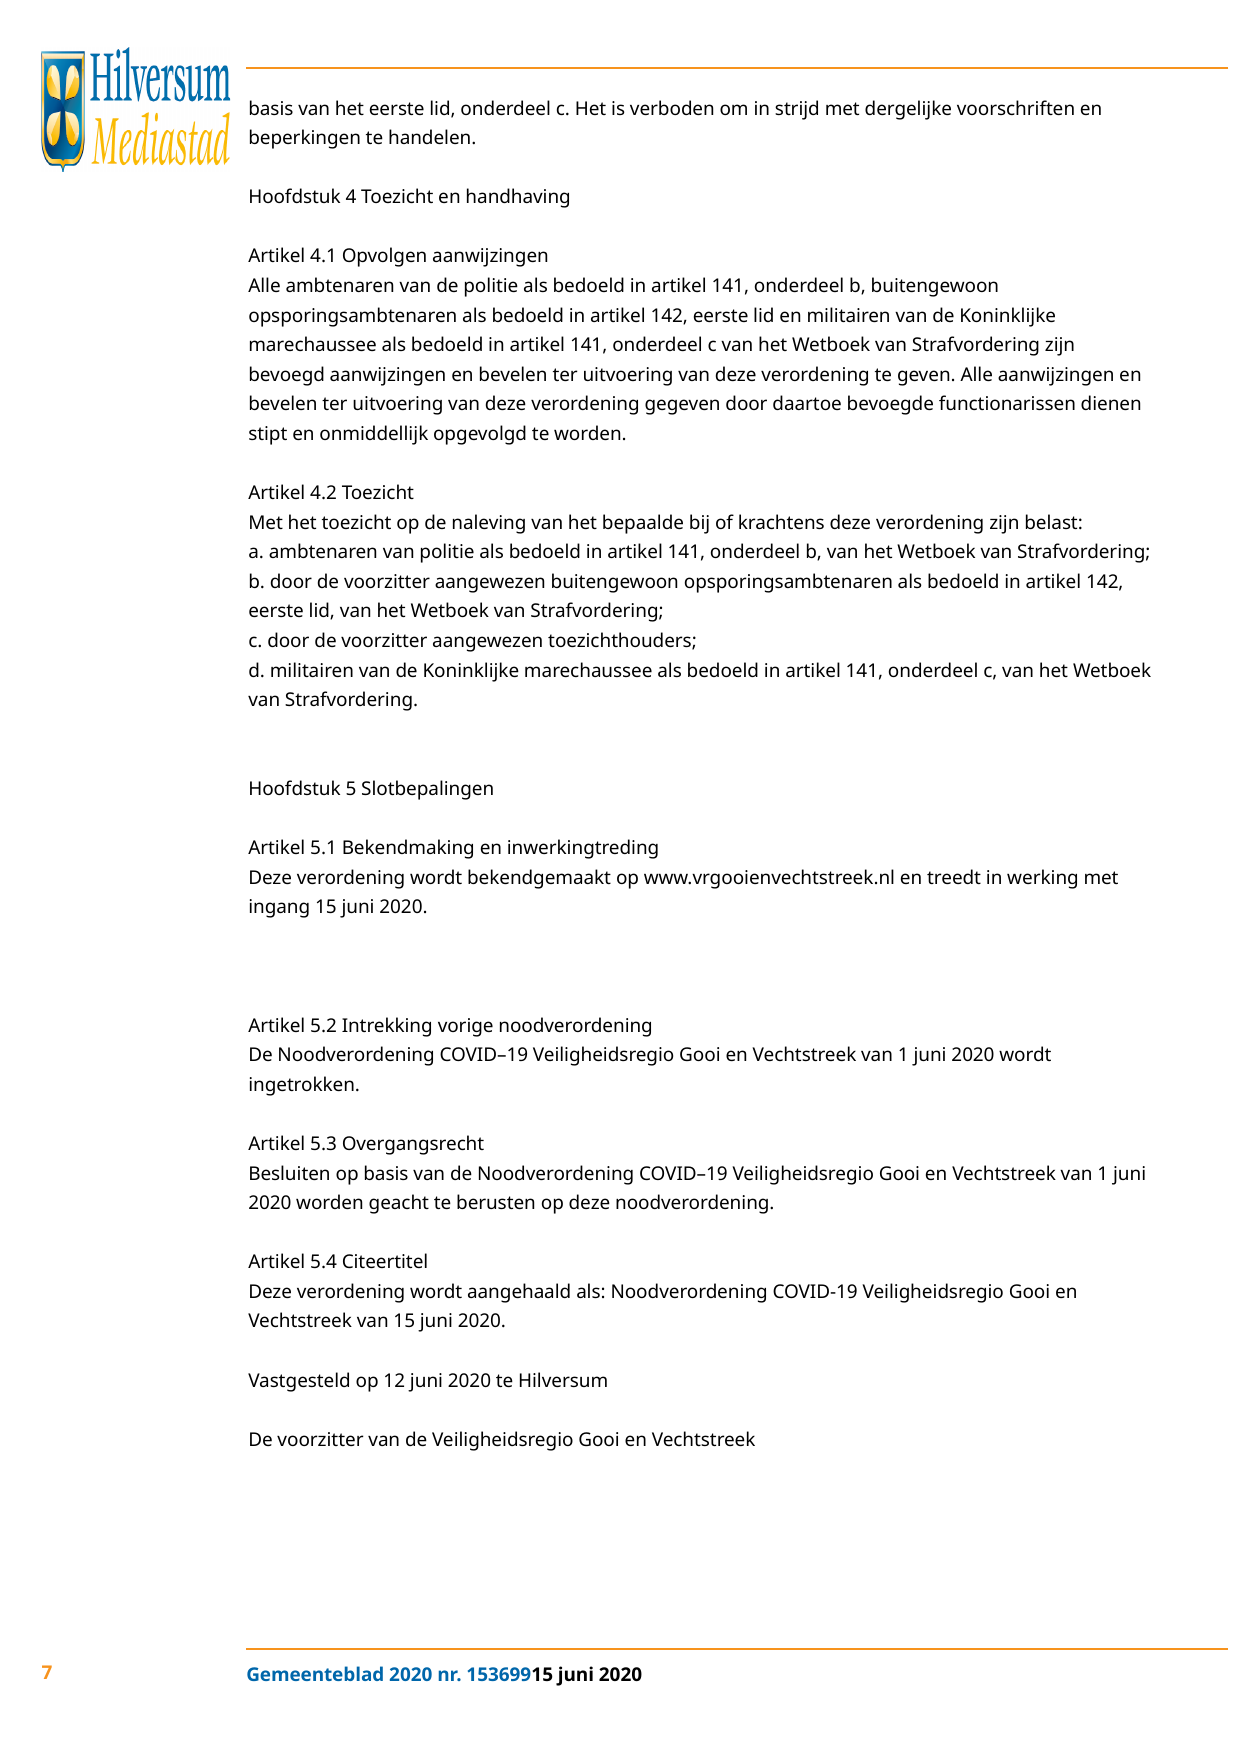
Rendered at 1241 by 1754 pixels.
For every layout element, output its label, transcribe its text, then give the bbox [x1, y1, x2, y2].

picture [41, 47, 231, 172]
text De Noodverordening COVID–19 Veiligheidsregio Gooi en Vechtstreek van 1 juni 2020 wordt ingetrokken. [248, 1041, 1152, 1097]
text Artikel 4.2 Toezicht [248, 479, 1152, 505]
text basis van het eerste lid, onderdeel c. Het is verboden om in strijd met dergelijke voorschriften en beperkingen te handelen. [248, 95, 1152, 150]
text d. militairen van de Koninklijke marechaussee als bedoeld in artikel 141, onderdeel c, van het Wetboek van Strafvordering. [248, 657, 1152, 712]
text Artikel 5.4 Citeertitel [248, 1248, 1152, 1274]
text Artikel 4.1 Opvolgen aanwijzingen [248, 243, 1152, 268]
text b. door de voorzitter aangewezen buitengewoon opsporingsambtenaren als bedoeld in artikel 142, eerste lid, van het Wetboek van Strafvordering; [248, 568, 1152, 623]
text Met het toezicht op de naleving van het bepaalde bij of krachtens deze verordening zijn belast: [248, 509, 1152, 535]
text Hoofdstuk 4 Toezicht en handhaving [248, 183, 1152, 209]
text De voorzitter van de Veiligheidsregio Gooi en Vechtstreek [248, 1426, 1152, 1452]
text Artikel 5.2 Intrekking vorige noodverordening [248, 1012, 1152, 1038]
text Deze verordening wordt bekendgemaakt op www.vrgooienvechtstreek.nl en treedt in werking met ingang 15 juni 2020. [248, 864, 1152, 919]
text c. door de voorzitter aangewezen toezichthouders; [248, 627, 1152, 653]
text Vastgesteld op 12 juni 2020 te Hilversum [248, 1367, 1152, 1393]
text Artikel 5.3 Overgangsrecht [248, 1130, 1152, 1156]
text Alle ambtenaren van de politie als bedoeld in artikel 141, onderdeel b, buitengewoon opsporingsambtenaren als bedoeld in artikel 142, eerste lid en militairen van de Koninklijke marechaussee als bedoeld in artikel 141, onderdeel c van het Wetboek van Strafvordering zijn bevoegd aanwijzingen en bevelen ter uitvoering van deze verordening te geven. Alle aanwijzingen en bevelen ter uitvoering van deze verordening gegeven door daartoe bevoegde functionarissen dienen stipt en onmiddellijk opgevolgd te worden. [248, 272, 1152, 446]
text a. ambtenaren van politie als bedoeld in artikel 141, onderdeel b, van het Wetboek van Strafvordering; [248, 538, 1152, 564]
text Deze verordening wordt aangehaald als: Noodverordening COVID-19 Veiligheidsregio Gooi en Vechtstreek van 15 juni 2020. [248, 1278, 1152, 1333]
text Besluiten op basis van de Noodverordening COVID–19 Veiligheidsregio Gooi en Vechtstreek van 1 juni 2020 worden geacht te berusten op deze noodverordening. [248, 1160, 1152, 1215]
text Hoofdstuk 5 Slotbepalingen [248, 775, 1152, 801]
text Artikel 5.1 Bekendmaking en inwerkingtreding [248, 834, 1152, 860]
